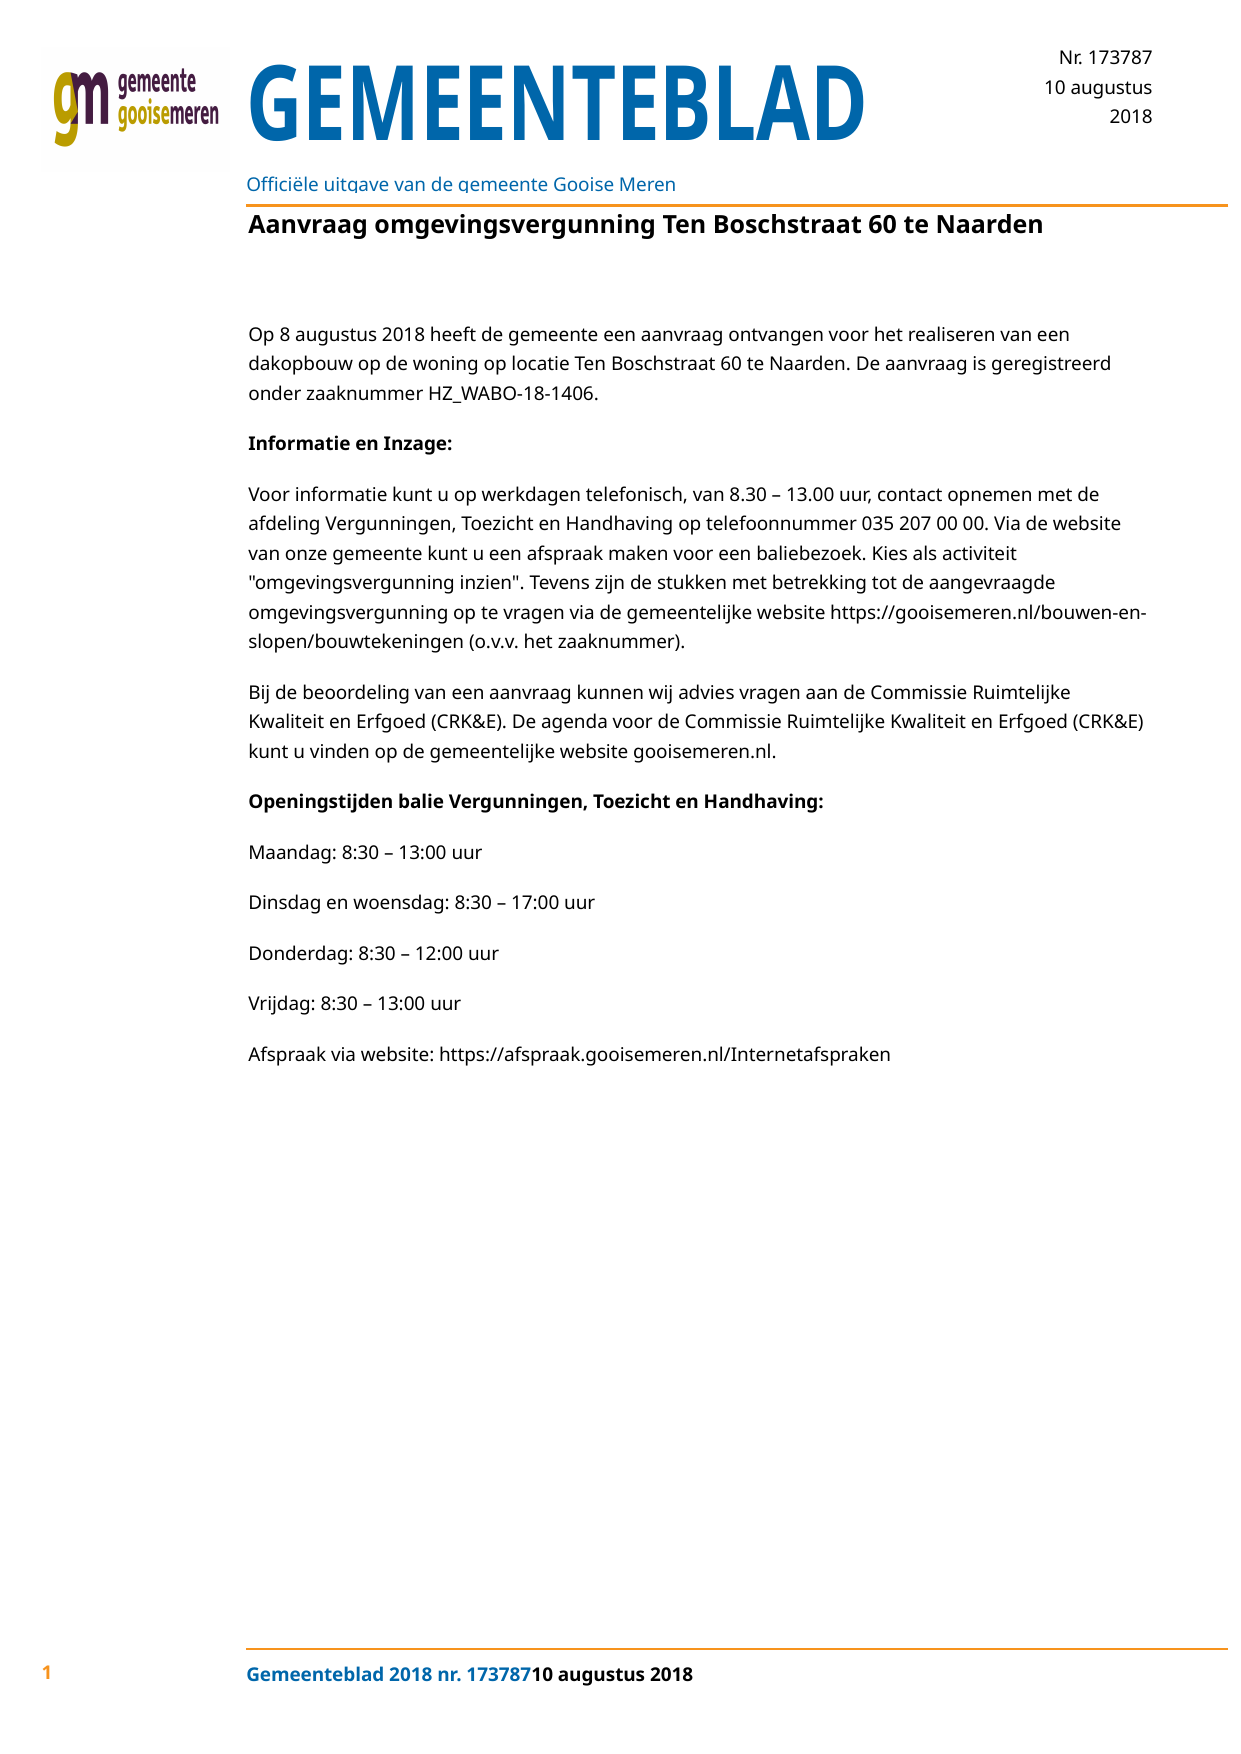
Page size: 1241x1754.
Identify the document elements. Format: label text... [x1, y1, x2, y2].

text Dinsdag en woensdag: 8:30 – 17:00 uur [248, 889, 1152, 915]
text Maandag: 8:30 – 13:00 uur [248, 839, 1152, 865]
text Vrijdag: 8:30 – 13:00 uur [248, 990, 1152, 1016]
text Openingstijden balie Vergunningen, Toezicht en Handhaving: [248, 789, 1152, 814]
text Bij de beoordeling van een aanvraag kunnen wij advies vragen aan de Commissie Ruimtelijke Kwaliteit en Erfgoed (CRK&E). De agenda voor de Commissie Ruimtelijke Kwaliteit en Erfgoed (CRK&E) kunt u vinden op de gemeentelijke website gooisemeren.nl. [248, 679, 1152, 764]
text Op 8 augustus 2018 heeft de gemeente een aanvraag ontvangen voor het realiseren van een dakopbouw op de woning op locatie Ten Boschstraat 60 te Naarden. De aanvraag is geregistreerd onder zaaknummer HZ_WABO-18-1406. [248, 321, 1152, 406]
text Aanvraag omgevingsvergunning Ten Boschstraat 60 te Naarden [248, 207, 1152, 241]
text Voor informatie kunt u op werkdagen telefonisch, van 8.30 – 13.00 uur, contact opnemen met de afdeling Vergunningen, Toezicht en Handhaving op telefoonnummer 035 207 00 00. Via de website van onze gemeente kunt u een afspraak maken voor een baliebezoek. Kies als activiteit "omgevingsvergunning inzien". Tevens zijn de stukken met betrekking tot de aangevraagde omgevingsvergunning op te vragen via de gemeentelijke website https://gooisemeren.nl/bouwen-en-slopen/bouwtekeningen (o.v.v. het zaaknummer). [248, 481, 1152, 654]
text Afspraak via website: https://afspraak.gooisemeren.nl/Internetafspraken [248, 1041, 1152, 1066]
text Informatie en Inzage: [248, 430, 1152, 456]
text Donderdag: 8:30 – 12:00 uur [248, 940, 1152, 966]
picture [41, 47, 231, 172]
